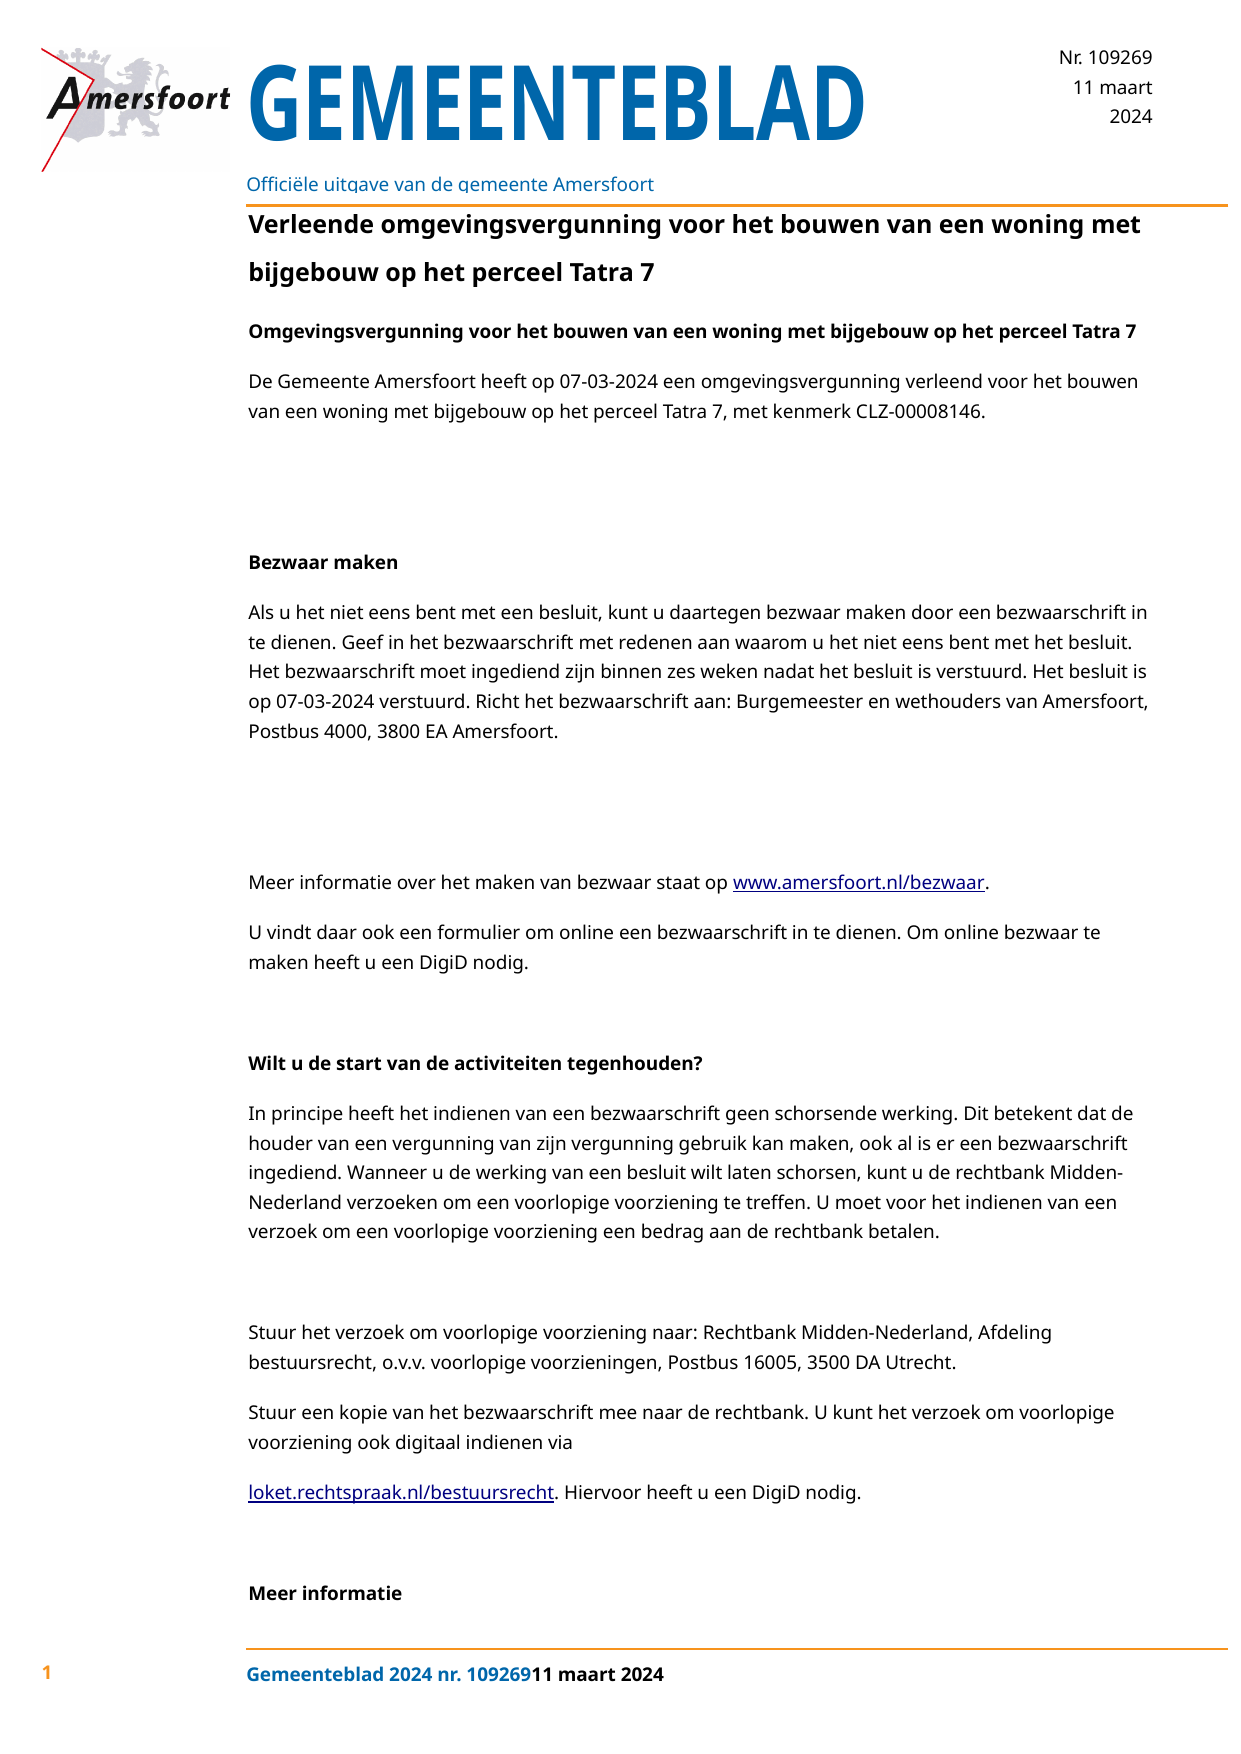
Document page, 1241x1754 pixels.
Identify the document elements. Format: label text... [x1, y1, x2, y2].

text De Gemeente Amersfoort heeft op 07-03-2024 een omgevingsvergunning verleend voor het bouwen van een woning met bijgebouw op het perceel Tatra 7, met kenmerk CLZ-00008146. [248, 368, 1152, 424]
text Meer informatie [248, 1580, 1152, 1606]
text Als u het niet eens bent met een besluit, kunt u daartegen bezwaar maken door een bezwaarschrift in te dienen. Geef in het bezwaarschrift met redenen aan waarom u het niet eens bent met het besluit. Het bezwaarschrift moet ingediend zijn binnen zes weken nadat het besluit is verstuurd. Het besluit is op 07-03-2024 verstuurd. Richt het bezwaarschrift aan: Burgemeester en wethouders van Amersfoort, Postbus 4000, 3800 EA Amersfoort. [248, 599, 1152, 744]
text Verleende omgevingsvergunning voor het bouwen van een woning met bijgebouw op het perceel Tatra 7 [248, 207, 1152, 288]
picture [41, 47, 231, 172]
text Stuur een kopie van het bezwaarschrift mee naar de rechtbank. U kunt het verzoek om voorlopige voorziening ook digitaal indienen via [248, 1399, 1152, 1455]
text In principe heeft het indienen van een bezwaarschrift geen schorsende werking. Dit betekent dat de houder van een vergunning van zijn vergunning gebruik kan maken, ook al is er een bezwaarschrift ingediend. Wanneer u de werking van een besluit wilt laten schorsen, kunt u de rechtbank Midden-Nederland verzoeken om een voorlopige voorziening te treffen. U moet voor het indienen van een verzoek om een voorlopige voorziening een bedrag aan de rechtbank betalen. [248, 1100, 1152, 1244]
text loket.rechtspraak.nl/bestuursrecht. Hiervoor heeft u een DigiD nodig. [248, 1479, 1152, 1505]
text U vindt daar ook een formulier om online een bezwaarschrift in te dienen. Om online bezwaar te maken heeft u een DigiD nodig. [248, 919, 1152, 975]
text Wilt u de start van de activiteiten tegenhouden? [248, 1050, 1152, 1076]
text Bezwaar maken [248, 549, 1152, 575]
text Meer informatie over het maken van bezwaar staat op www.amersfoort.nl/bezwaar. [248, 869, 1152, 895]
text Stuur het verzoek om voorlopige voorziening naar: Rechtbank Midden-Nederland, Afdeling bestuursrecht, o.v.v. voorlopige voorzieningen, Postbus 16005, 3500 DA Utrecht. [248, 1319, 1152, 1375]
text Omgevingsvergunning voor het bouwen van een woning met bijgebouw op het perceel Tatra 7 [248, 318, 1152, 344]
